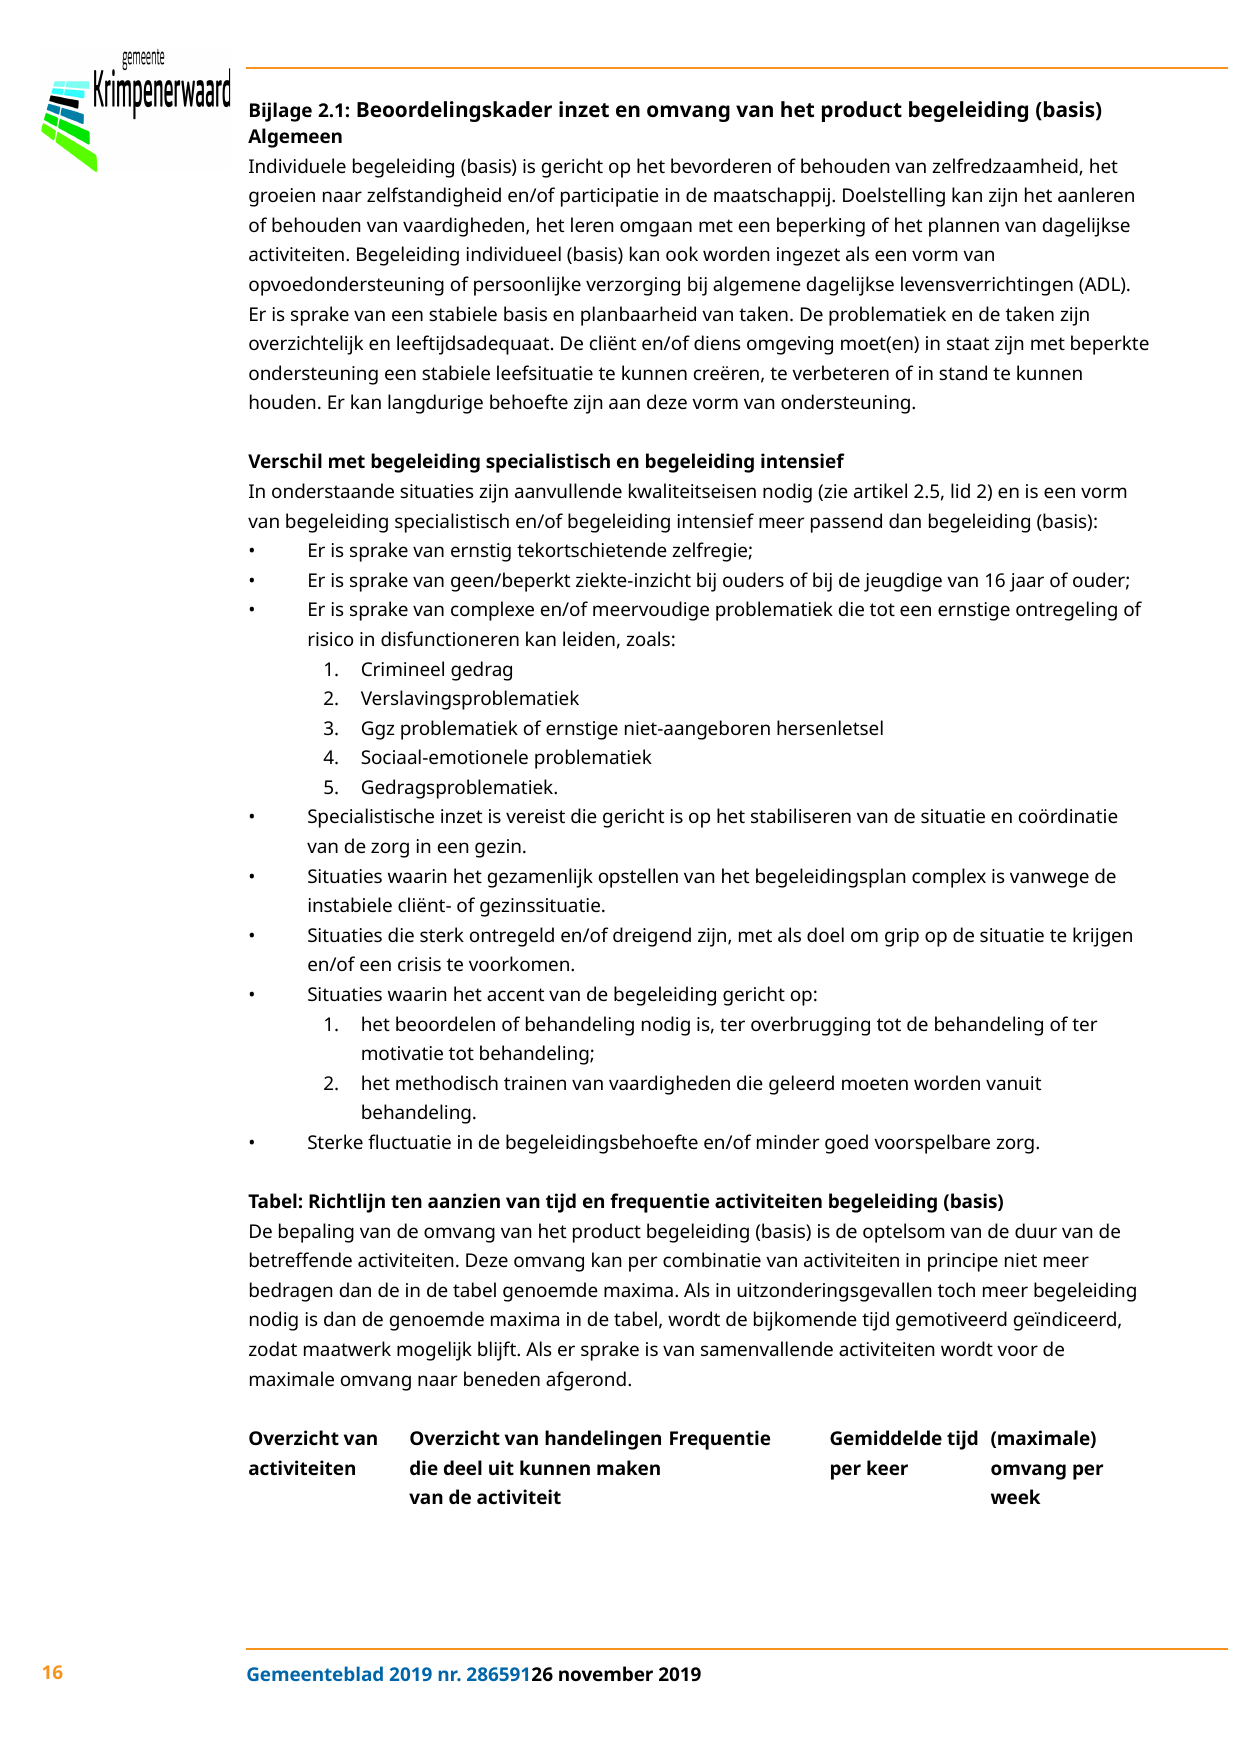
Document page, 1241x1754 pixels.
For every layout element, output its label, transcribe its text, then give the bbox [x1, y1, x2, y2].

table_header Overzicht van handelingen die deel uit kunnen maken van de activiteit [409, 1425, 668, 1510]
text Individuele begeleiding (basis) is gericht op het bevorderen of behouden van zelfredzaamheid, het groeien naar zelfstandigheid en/of participatie in de maatschappij. Doelstelling kan zijn het aanleren of behouden van vaardigheden, het leren omgaan met een beperking of het plannen van dagelijkse activiteiten. Begeleiding individueel (basis) kan ook worden ingezet als een vorm van opvoedondersteuning of persoonlijke verzorging bij algemene dagelijkse levensverrichtingen (ADL). Er is sprake van een stabiele basis en planbaarheid van taken. De problematiek en de taken zijn overzichtelijk en leeftijdsadequaat. De cliënt en/of diens omgeving moet(en) in staat zijn met beperkte ondersteuning een stabiele leefsituatie te kunnen creëren, te verbeteren of in stand te kunnen houden. Er kan langdurige behoefte zijn aan deze vorm van ondersteuning. [248, 153, 1152, 415]
list het beoordelen of behandeling nodig is, ter overbrugging tot de behandeling of ter motivatie tot behandeling; [323, 1011, 1152, 1066]
text De bepaling van de omvang van het product begeleiding (basis) is de optelsom van de duur van de betreffende activiteiten. Deze omvang kan per combinatie van activiteiten in principe niet meer bedragen dan de in de tabel genoemde maxima. Als in uitzonderingsgevallen toch meer begeleiding nodig is dan de genoemde maxima in de tabel, wordt de bijkomende tijd gemotiveerd geïndiceerd, zodat maatwerk mogelijk blijft. Als er sprake is van samenvallende activiteiten wordt voor de maximale omvang naar beneden afgerond. [248, 1218, 1152, 1392]
list Sociaal-emotionele problematiek [323, 744, 1152, 770]
list Er is sprake van ernstig tekortschietende zelfregie; [248, 537, 1152, 563]
picture [41, 47, 231, 172]
table_header (maximale) omvang per week [990, 1425, 1152, 1510]
text Tabel: Richtlijn ten aanzien van tijd en frequentie activiteiten begeleiding (basis) [248, 1188, 1152, 1214]
list Ggz problematiek of ernstige niet-aangeboren hersenletsel [323, 715, 1152, 741]
list Situaties waarin het gezamenlijk opstellen van het begeleidingsplan complex is vanwege de instabiele cliënt- of gezinssituatie. [248, 863, 1152, 918]
list Situaties die sterk ontregeld en/of dreigend zijn, met als doel om grip op de situatie te krijgen en/of een crisis te voorkomen. [248, 922, 1152, 977]
list Sterke fluctuatie in de begeleidingsbehoefte en/of minder goed voorspelbare zorg. [248, 1129, 1152, 1155]
list Specialistische inzet is vereist die gericht is op het stabiliseren van de situatie en coördinatie van de zorg in een gezin. [248, 804, 1152, 859]
table_header Overzicht van activiteiten [248, 1425, 409, 1510]
table_header Frequentie [668, 1425, 829, 1510]
list Gedragsproblematiek. [323, 774, 1152, 800]
table_header Gemiddelde tijd per keer [829, 1425, 990, 1510]
text In onderstaande situaties zijn aanvullende kwaliteitseisen nodig (zie artikel 2.5, lid 2) en is een vorm van begeleiding specialistisch en/of begeleiding intensief meer passend dan begeleiding (basis): [248, 478, 1152, 534]
list Er is sprake van complexe en/of meervoudige problematiek die tot een ernstige ontregeling of risico in disfunctioneren kan leiden, zoals: [248, 597, 1152, 652]
text Verschil met begeleiding specialistisch en begeleiding intensief [248, 449, 1152, 474]
list Crimineel gedrag [323, 656, 1152, 682]
list Situaties waarin het accent van de begeleiding gericht op: [248, 981, 1152, 1007]
text Bijlage 2.1: Beoordelingskader inzet en omvang van het product begeleiding (basis) [248, 95, 1152, 123]
list Er is sprake van geen/beperkt ziekte-inzicht bij ouders of bij de jeugdige van 16 jaar of ouder; [248, 567, 1152, 593]
list Verslavingsproblematiek [323, 685, 1152, 711]
list het methodisch trainen van vaardigheden die geleerd moeten worden vanuit behandeling. [323, 1070, 1152, 1125]
text Algemeen [248, 123, 1152, 149]
